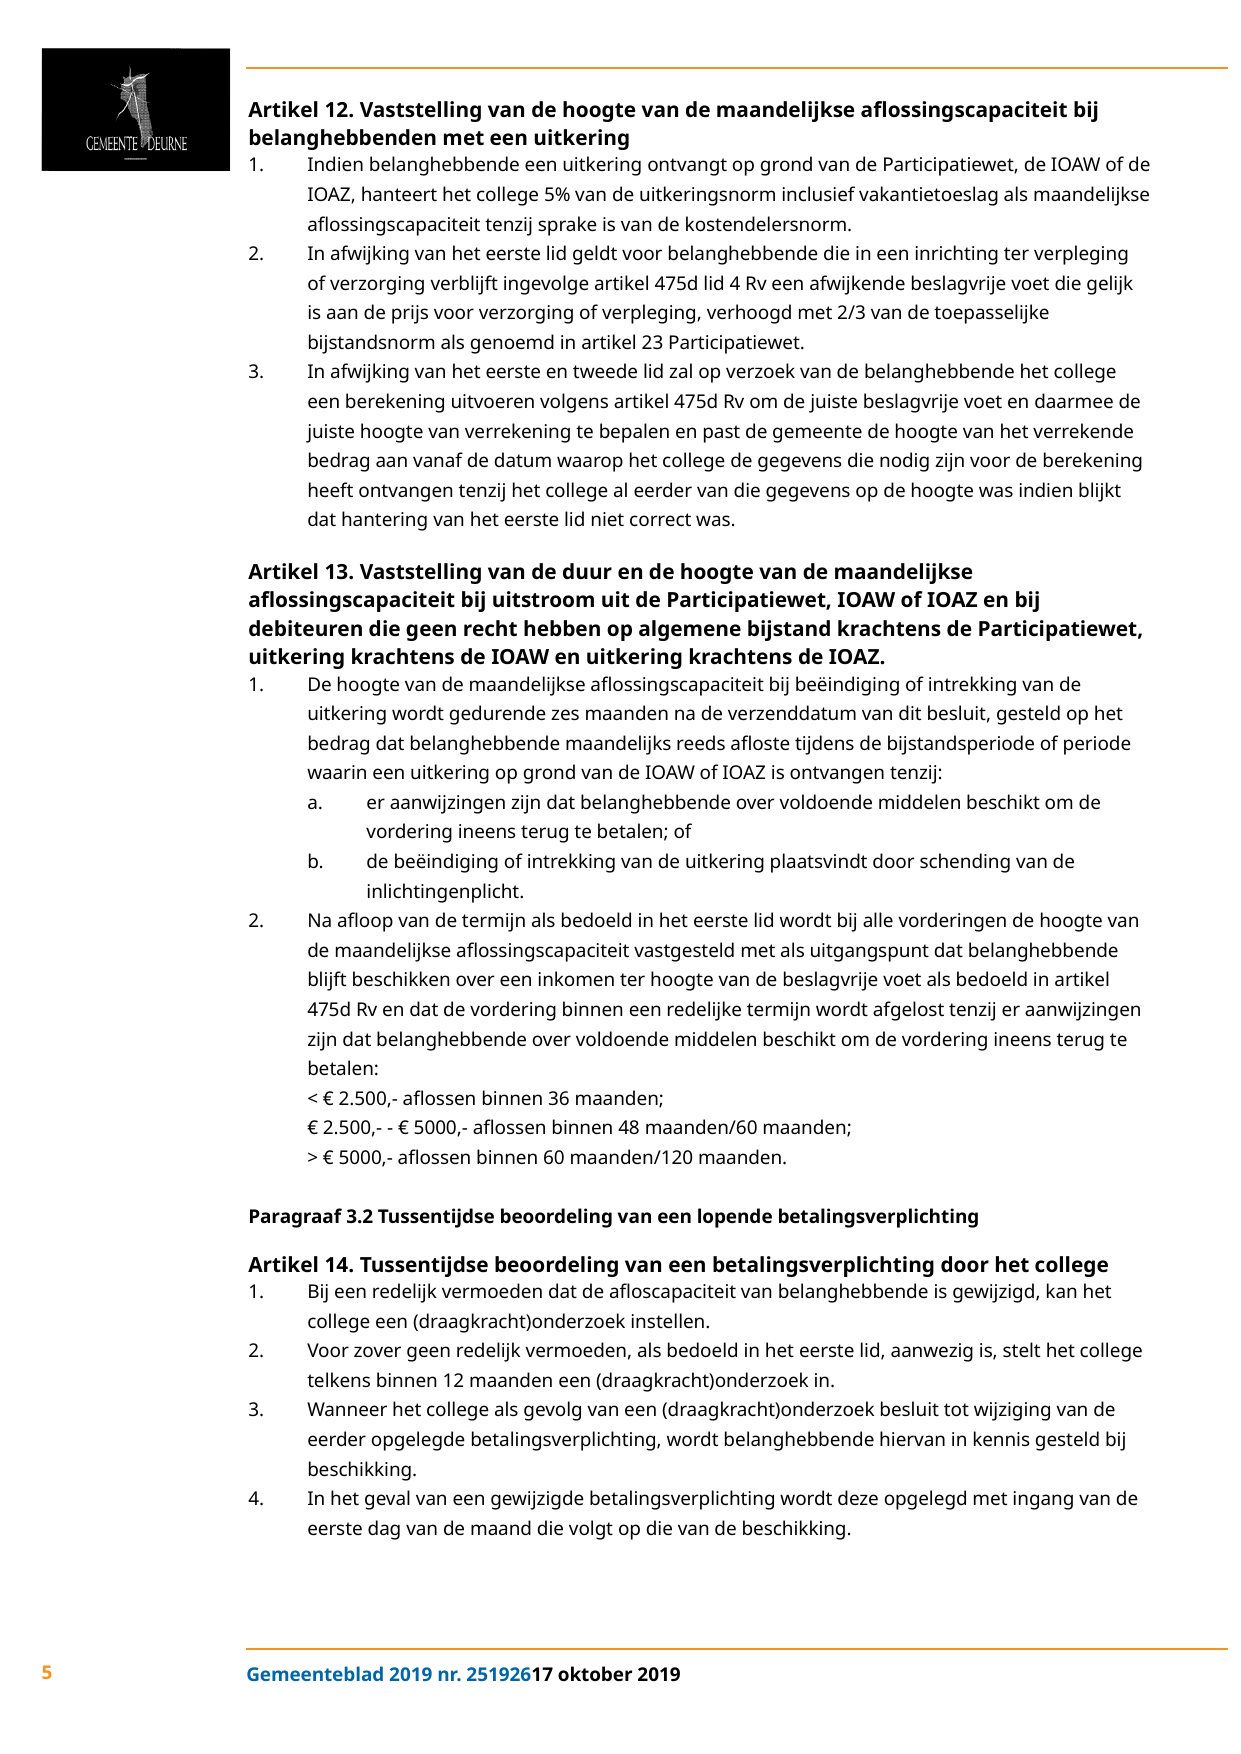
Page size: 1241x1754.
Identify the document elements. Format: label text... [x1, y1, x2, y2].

list Voor zover geen redelijk vermoeden, als bedoeld in het eerste lid, aanwezig is, stelt het college telkens binnen 12 maanden een (draagkracht)onderzoek in. [248, 1337, 1152, 1393]
list Wanneer het college als gevolg van een (draagkracht)onderzoek besluit tot wijziging van de eerder opgelegde betalingsverplichting, wordt belanghebbende hiervan in kennis gesteld bij beschikking. [248, 1397, 1152, 1482]
list < € 2.500,- aflossen binnen 36 maanden; [248, 1085, 1152, 1111]
list In afwijking van het eerste lid geldt voor belanghebbende die in een inrichting ter verpleging of verzorging verblijft ingevolge artikel 475d lid 4 Rv een afwijkende beslagvrije voet die gelijk is aan de prijs voor verzorging of verpleging, verhoogd met 2/3 van de toepasselijke bijstandsnorm als genoemd in artikel 23 Participatiewet. [248, 240, 1152, 355]
text Paragraaf 3.2 Tussentijdse beoordeling van een lopende betalingsverplichting [248, 1203, 1152, 1229]
list € 2.500,- - € 5000,- aflossen binnen 48 maanden/60 maanden; [248, 1114, 1152, 1140]
picture [41, 47, 231, 172]
list In afwijking van het eerste en tweede lid zal op verzoek van de belanghebbende het college een berekening uitvoeren volgens artikel 475d Rv om de juiste beslagvrije voet en daarmee de juiste hoogte van verrekening te bepalen en past de gemeente de hoogte van het verrekende bedrag aan vanaf de datum waarop het college de gegevens die nodig zijn voor de berekening heeft ontvangen tenzij het college al eerder van die gegevens op de hoogte was indien blijkt dat hantering van het eerste lid niet correct was. [248, 359, 1152, 532]
text Artikel 14. Tussentijdse beoordeling van een betalingsverplichting door het college [248, 1250, 1152, 1278]
text Artikel 13. Vaststelling van de duur en de hoogte van de maandelijkse aflossingscapaciteit bij uitstroom uit de Participatiewet, IOAW of IOAZ en bij debiteuren die geen recht hebben op algemene bijstand krachtens de Participatiewet, uitkering krachtens de IOAW en uitkering krachtens de IOAZ. [248, 557, 1152, 671]
list In het geval van een gewijzigde betalingsverplichting wordt deze opgelegd met ingang van de eerste dag van de maand die volgt op die van de beschikking. [248, 1485, 1152, 1541]
list de beëindiging of intrekking van de uitkering plaatsvindt door schending van de inlichtingenplicht. [307, 848, 1152, 904]
list Bij een redelijk vermoeden dat de afloscapaciteit van belanghebbende is gewijzigd, kan het college een (draagkracht)onderzoek instellen. [248, 1278, 1152, 1334]
list > € 5000,- aflossen binnen 60 maanden/120 maanden. [248, 1144, 1152, 1170]
list De hoogte van de maandelijkse aflossingscapaciteit bij beëindiging of intrekking van de uitkering wordt gedurende zes maanden na de verzenddatum van dit besluit, gesteld op het bedrag dat belanghebbende maandelijks reeds afloste tijdens de bijstandsperiode of periode waarin een uitkering op grond van de IOAW of IOAZ is ontvangen tenzij: [248, 671, 1152, 785]
text Artikel 12. Vaststelling van de hoogte van de maandelijkse aflossingscapaciteit bij belanghebbenden met een uitkering [248, 95, 1152, 152]
list er aanwijzingen zijn dat belanghebbende over voldoende middelen beschikt om de vordering ineens terug te betalen; of [307, 789, 1152, 844]
list Indien belanghebbende een uitkering ontvangt op grond van de Participatiewet, de IOAW of de IOAZ, hanteert het college 5% van de uitkeringsnorm inclusief vakantietoeslag als maandelijkse aflossingscapaciteit tenzij sprake is van de kostendelersnorm. [248, 152, 1152, 237]
list Na afloop van de termijn als bedoeld in het eerste lid wordt bij alle vorderingen de hoogte van de maandelijkse aflossingscapaciteit vastgesteld met als uitgangspunt dat belanghebbende blijft beschikken over een inkomen ter hoogte van de beslagvrije voet als bedoeld in artikel 475d Rv en dat de vordering binnen een redelijke termijn wordt afgelost tenzij er aanwijzingen zijn dat belanghebbende over voldoende middelen beschikt om de vordering ineens terug te betalen: [248, 907, 1152, 1081]
